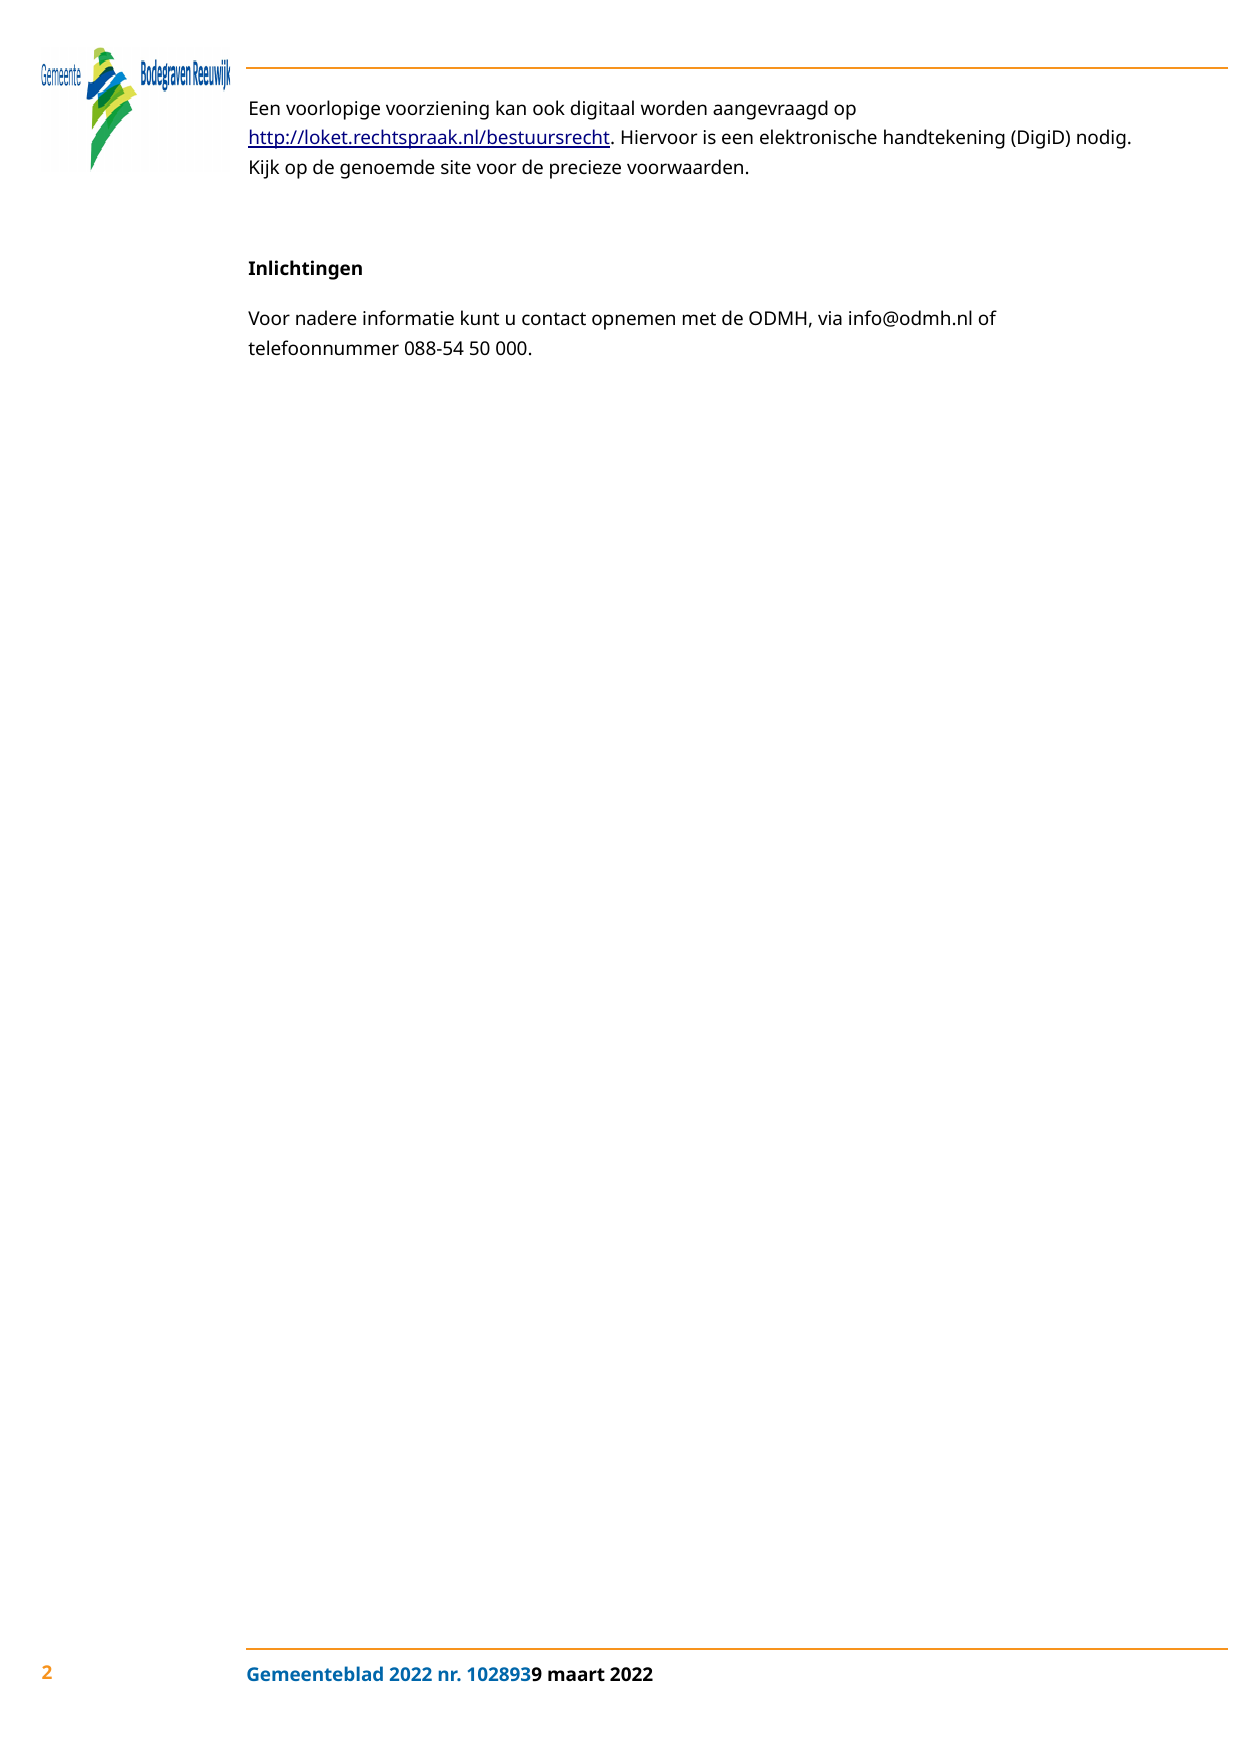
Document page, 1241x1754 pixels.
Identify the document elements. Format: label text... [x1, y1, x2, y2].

text Voor nadere informatie kunt u contact opnemen met de ODMH, via info@odmh.nl of telefoonnummer 088-54 50 000. [248, 305, 1152, 361]
text Een voorlopige voorziening kan ook digitaal worden aangevraagd op http://loket.rechtspraak.nl/bestuursrecht. Hiervoor is een elektronische handtekening (DigiD) nodig. Kijk op de genoemde site voor de precieze voorwaarden. [248, 95, 1152, 180]
text Inlichtingen [248, 255, 1152, 281]
picture [41, 47, 231, 172]
